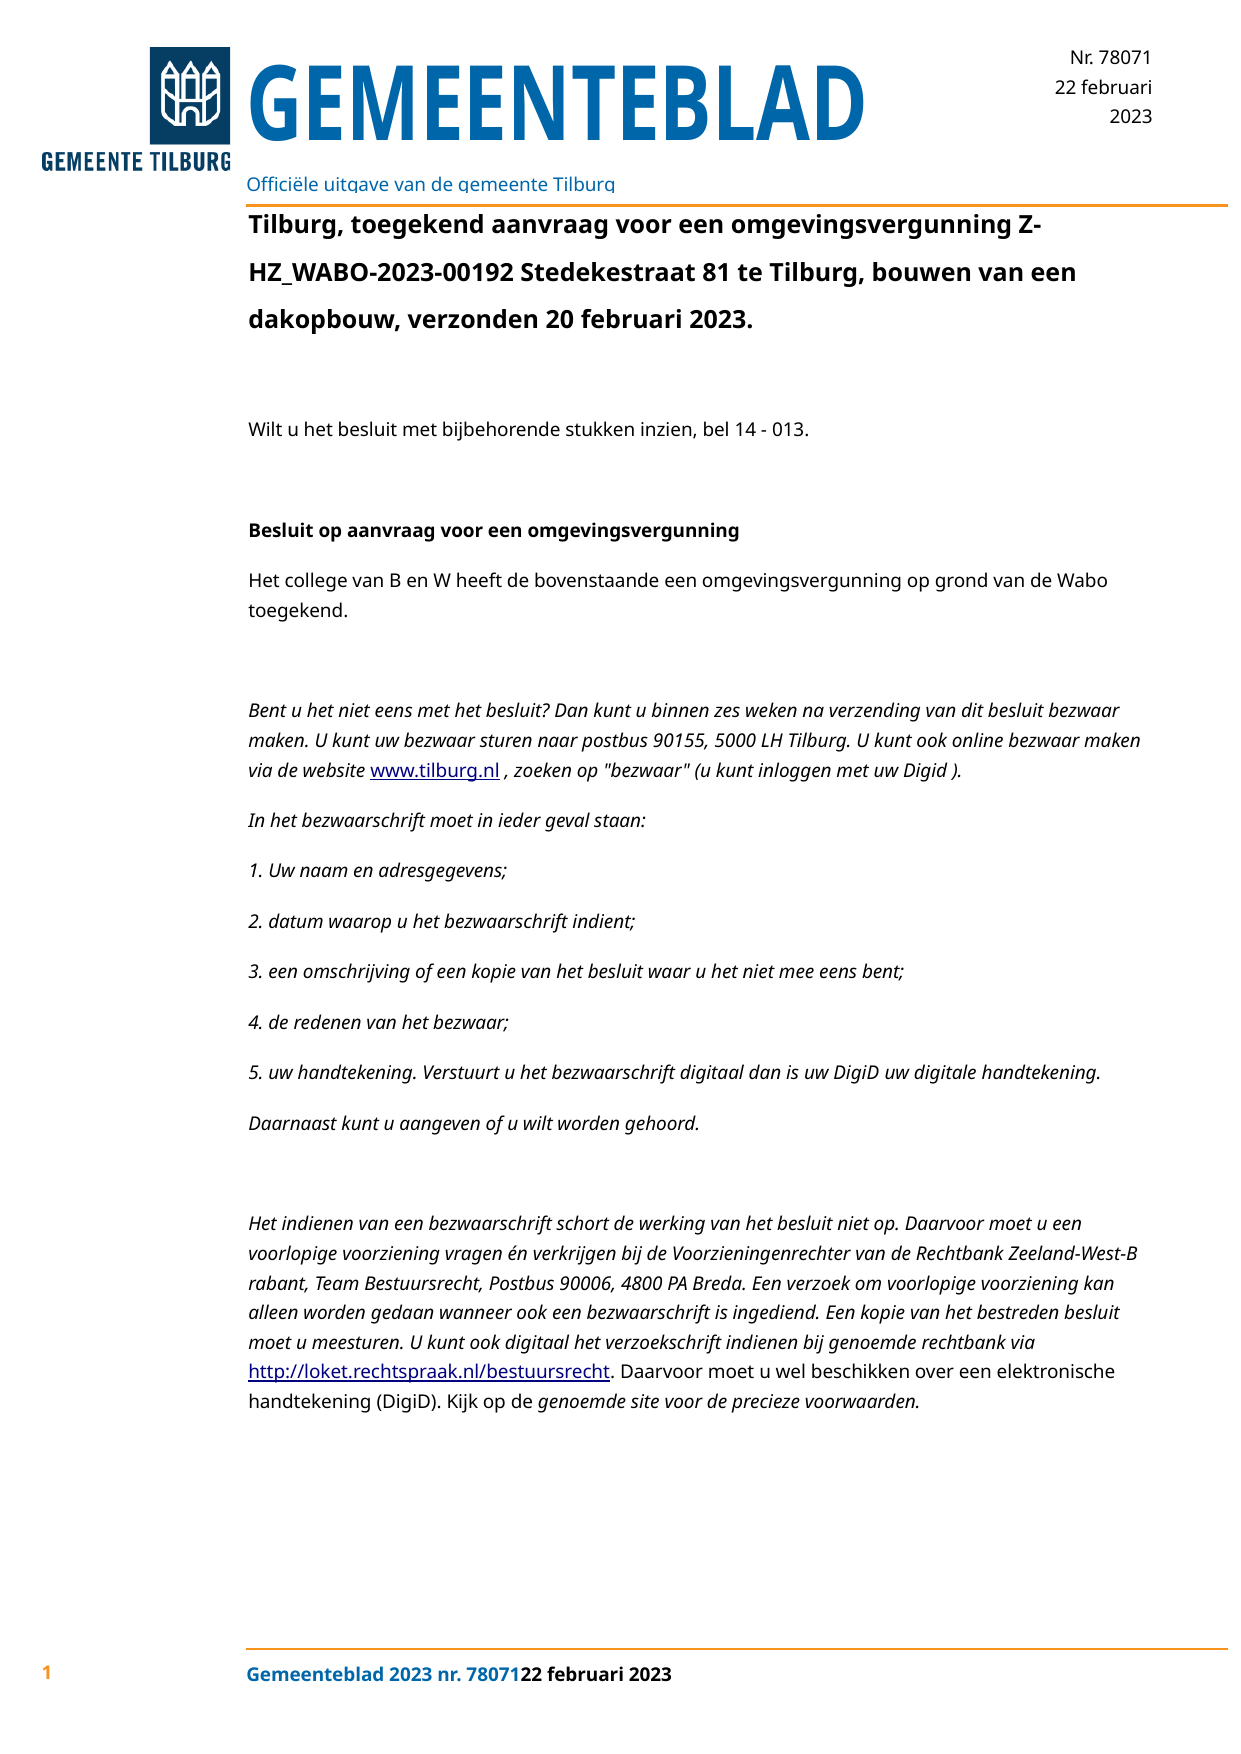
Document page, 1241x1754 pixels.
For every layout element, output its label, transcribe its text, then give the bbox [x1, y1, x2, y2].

picture [41, 47, 231, 172]
text 3. een omschrijving of een kopie van het besluit waar u het niet mee eens bent; [248, 958, 1152, 984]
text Tilburg, toegekend aanvraag voor een omgevingsvergunning Z-HZ_WABO-2023-00192 Stedekestraat 81 te Tilburg, bouwen van een dakopbouw, verzonden 20 februari 2023. [248, 207, 1152, 336]
text Het college van B en W heeft de bovenstaande een omgevingsvergunning op grond van de Wabo toegekend. [248, 567, 1152, 622]
text 2. datum waarop u het bezwaarschrift indient; [248, 908, 1152, 934]
text Wilt u het besluit met bijbehorende stukken inzien, bel 14 - 013. [248, 416, 1152, 442]
text 4. de redenen van het bezwaar; [248, 1009, 1152, 1034]
text Besluit op aanvraag voor een omgevingsvergunning [248, 517, 1152, 542]
text Bent u het niet eens met het besluit? Dan kunt u binnen zes weken na verzending van dit besluit bezwaar maken. U kunt uw bezwaar sturen naar postbus 90155, 5000 LH Tilburg. U kunt ook online bezwaar maken via de website www.tilburg.nl , zoeken op "bezwaar" (u kunt inloggen met uw Digid ). [248, 698, 1152, 782]
text 5. uw handtekening. Verstuurt u het bezwaarschrift digitaal dan is uw DigiD uw digitale handtekening. [248, 1059, 1152, 1085]
text In het bezwaarschrift moet in ieder geval staan: [248, 807, 1152, 833]
text 1. Uw naam en adresgegevens; [248, 858, 1152, 883]
text Het indienen van een bezwaarschrift schort de werking van het besluit niet op. Daarvoor moet u een voorlopige voorziening vragen én verkrijgen bij de Voorzieningenrechter van de Rechtbank Zeeland-West-B rabant, Team Bestuursrecht, Postbus 90006, 4800 PA Breda. Een verzoek om voorlopige voorziening kan alleen worden gedaan wanneer ook een bezwaarschrift is ingediend. Een kopie van het bestreden besluit moet u meesturen. U kunt ook digitaal het verzoekschrift indienen bij genoemde rechtbank via http://loket.rechtspraak.nl/bestuursrecht. Daarvoor moet u wel beschikken over een elektronische handtekening (DigiD). Kijk op de genoemde site voor de precieze voorwaarden. [248, 1211, 1152, 1414]
text Daarnaast kunt u aangeven of u wilt worden gehoord. [248, 1110, 1152, 1135]
